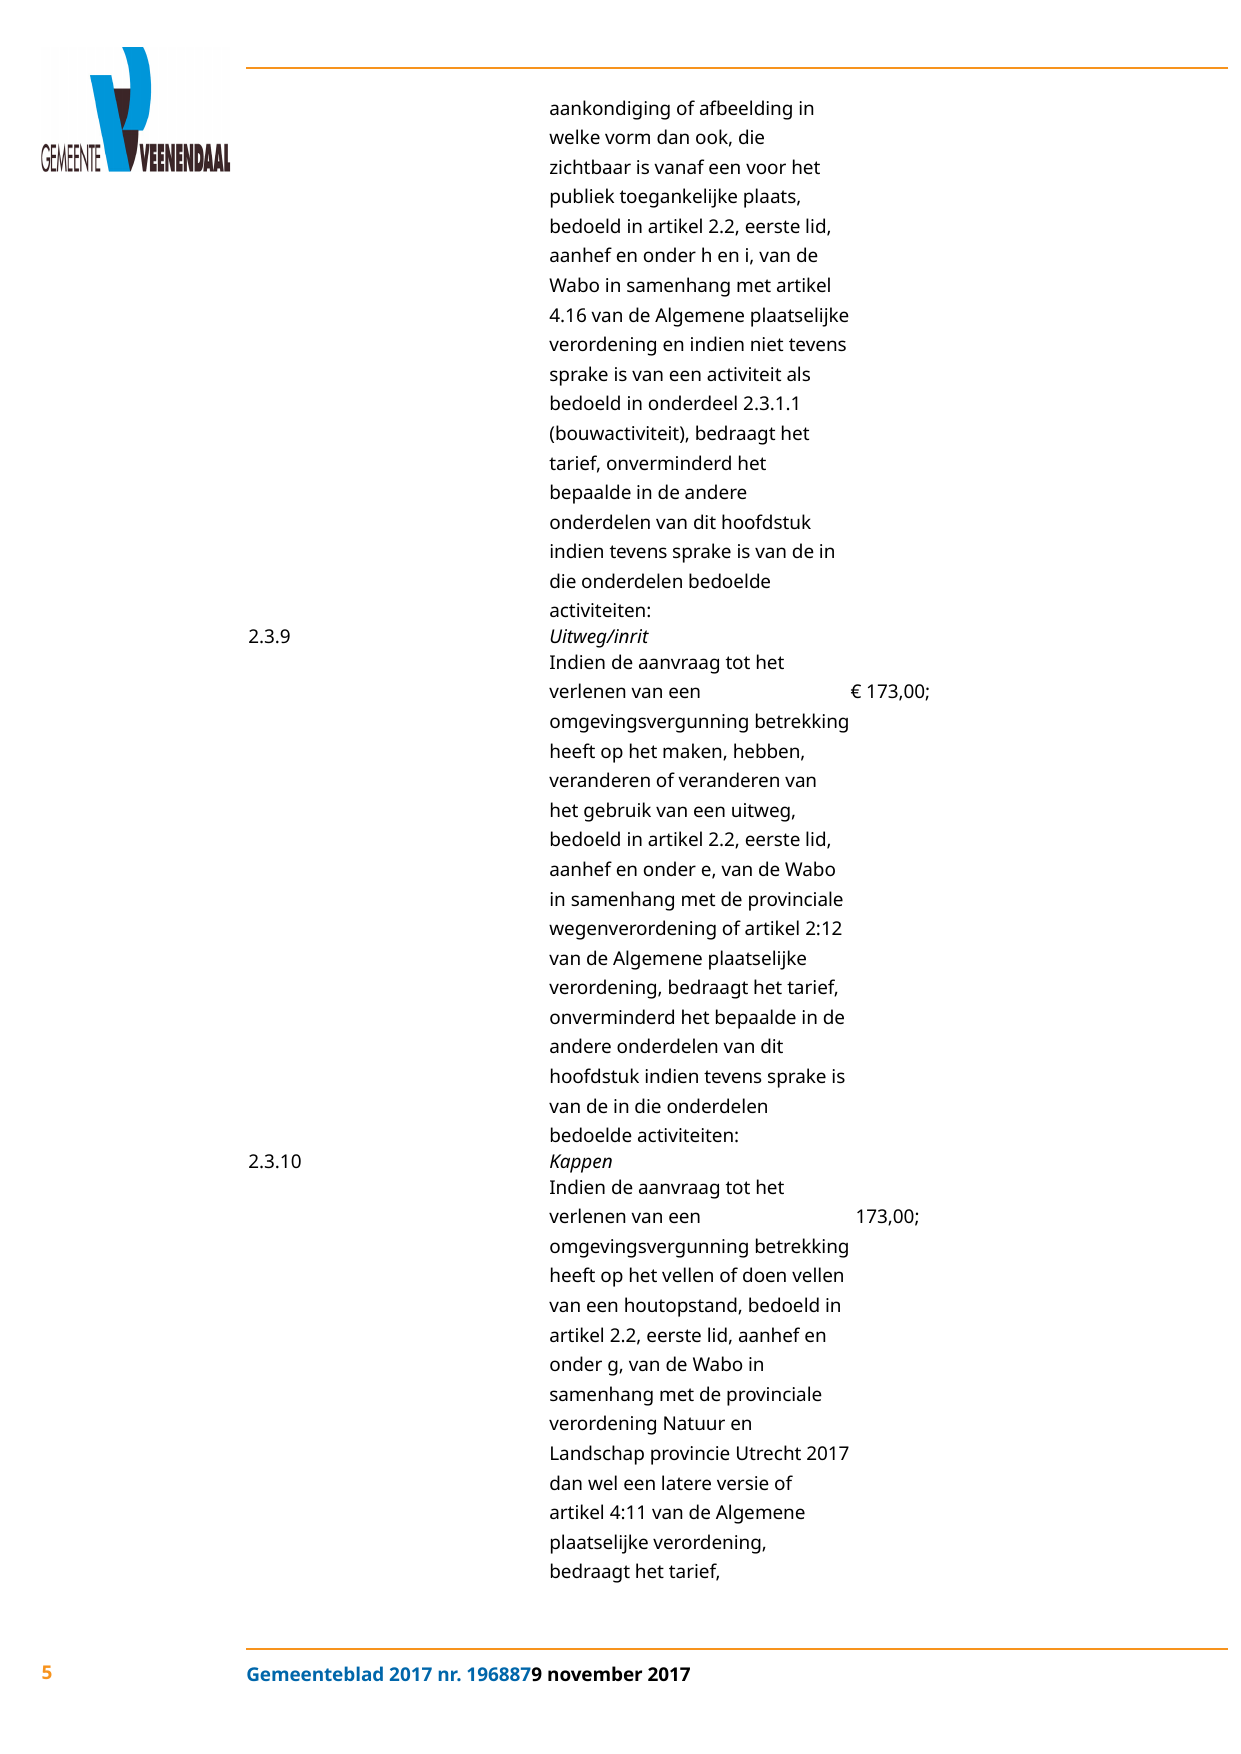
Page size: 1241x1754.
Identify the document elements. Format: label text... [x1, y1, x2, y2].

picture [123, 47, 231, 172]
table_cell [850, 624, 1152, 649]
table_cell 2.3.9 [248, 624, 549, 649]
table_cell [850, 95, 1152, 623]
table_cell Uitweg/inrit [549, 624, 850, 649]
table_cell [248, 649, 549, 1148]
table_cell € 173,00; [850, 649, 1152, 1148]
table_cell Indien de aanvraag tot het verlenen van een omgevingsvergunning betrekking heeft op het maken, hebben, veranderen of veranderen van het gebruik van een uitweg, bedoeld in artikel 2.2, eerste lid, aanhef en onder e, van de Wabo in samenhang met de provinciale wegenverordening of artikel 2:12 van de Algemene plaatselijke verordening, bedraagt het tarief, onverminderd het bepaalde in de andere onderdelen van dit hoofdstuk indien tevens sprake is van de in die onderdelen bedoelde activiteiten: [549, 649, 850, 1148]
table_cell 2.3.10 [248, 1148, 549, 1174]
table_cell [850, 1148, 1152, 1174]
table_cell Kappen [549, 1148, 850, 1174]
table_cell [248, 95, 549, 623]
table_cell Indien de aanvraag tot het verlenen van een omgevingsvergunning betrekking heeft op het vellen of doen vellen van een houtopstand, bedoeld in artikel 2.2, eerste lid, aanhef en onder g, van de Wabo in samenhang met de provinciale verordening Natuur en Landschap provincie Utrecht 2017 dan wel een latere versie of artikel 4:11 van de Algemene plaatselijke verordening, bedraagt het tarief, [549, 1174, 850, 1584]
table_cell aankondiging of afbeelding in welke vorm dan ook, die zichtbaar is vanaf een voor het publiek toegankelijke plaats, bedoeld in artikel 2.2, eerste lid, aanhef en onder h en i, van de Wabo in samenhang met artikel 4.16 van de Algemene plaatselijke verordening en indien niet tevens sprake is van een activiteit als bedoeld in onderdeel 2.3.1.1 (bouwactiviteit), bedraagt het tarief, onverminderd het bepaalde in de andere onderdelen van dit hoofdstuk indien tevens sprake is van de in die onderdelen bedoelde activiteiten: [549, 95, 850, 623]
picture [41, 47, 130, 172]
table_cell 173,00; [850, 1174, 1152, 1584]
table_cell [248, 1174, 549, 1584]
